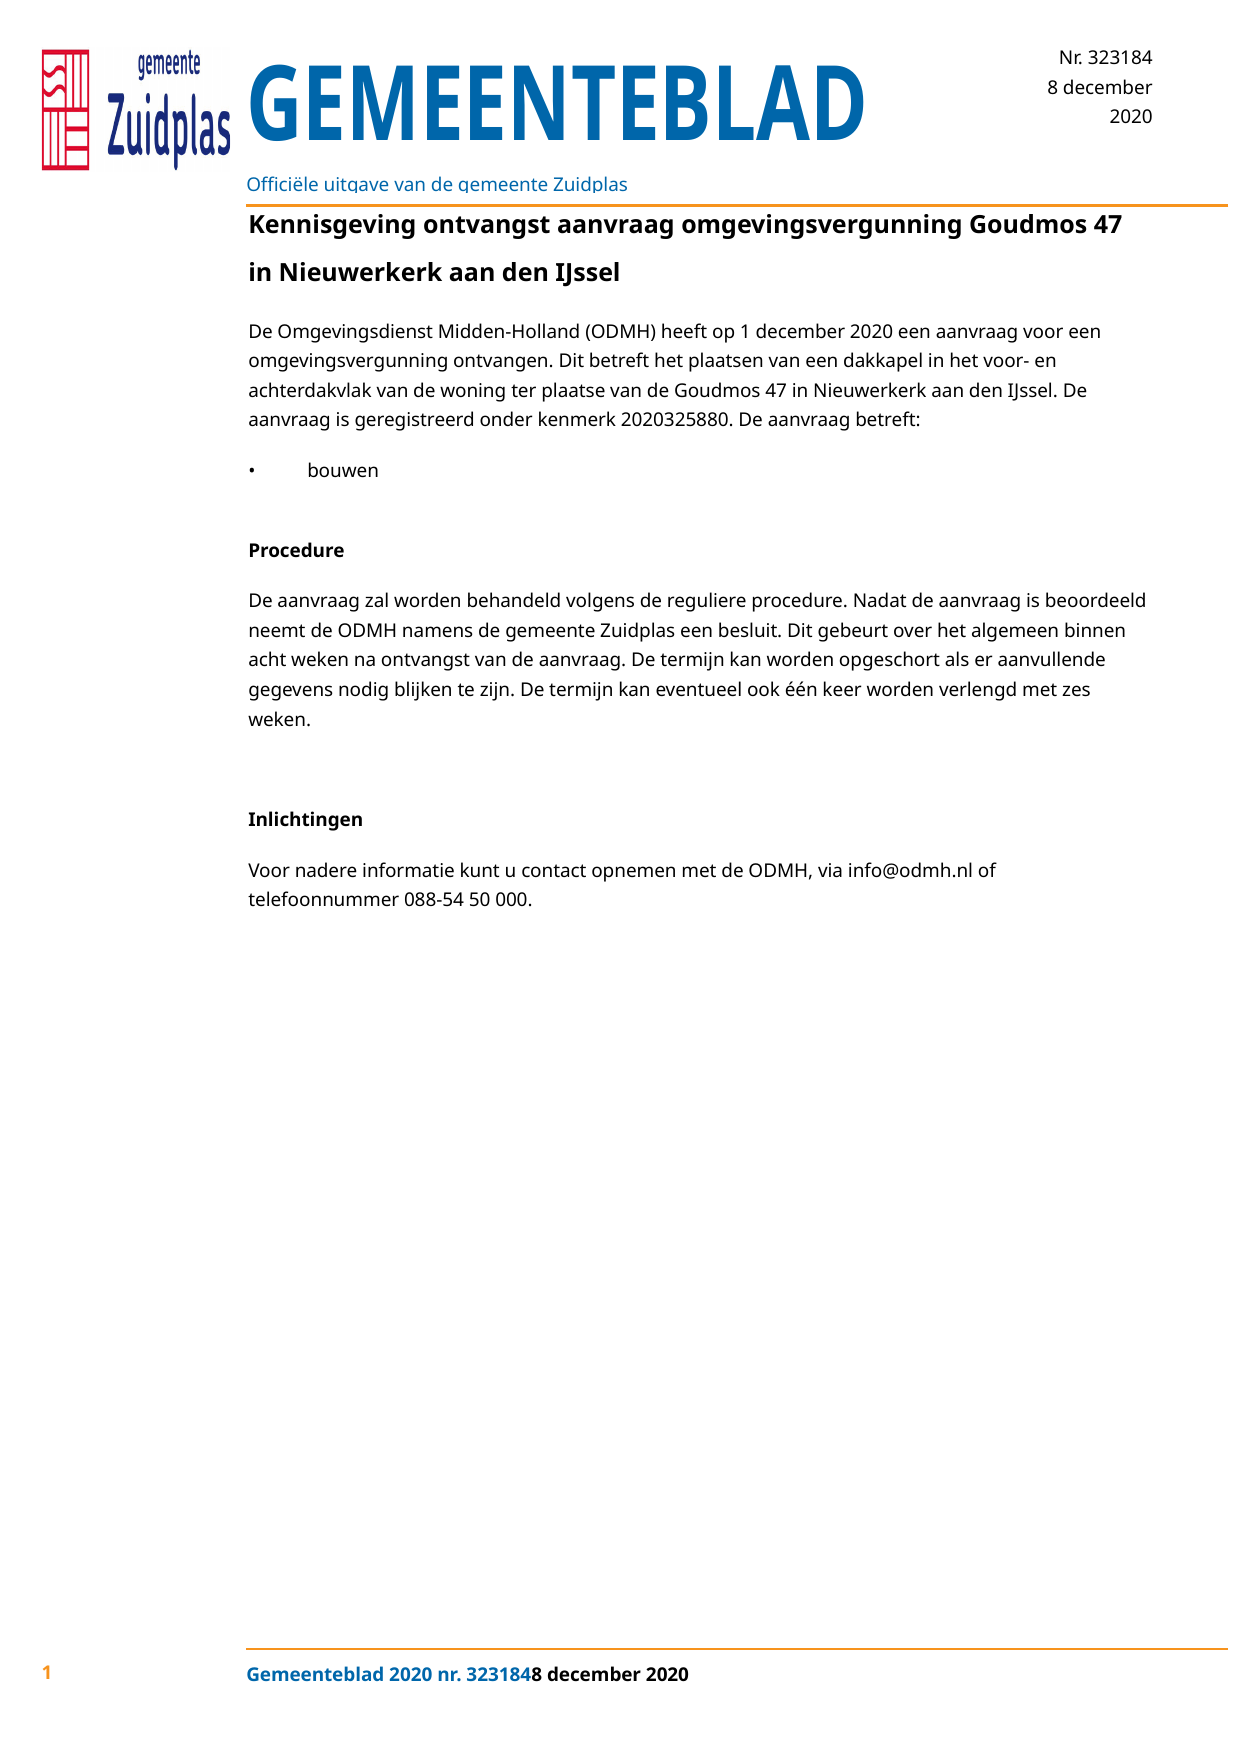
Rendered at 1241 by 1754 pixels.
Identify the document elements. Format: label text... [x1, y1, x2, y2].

list bouwen [248, 457, 1152, 483]
text Kennisgeving ontvangst aanvraag omgevingsvergunning Goudmos 47 in Nieuwerkerk aan den IJssel [248, 207, 1152, 288]
text Inlichtingen [248, 807, 1152, 832]
text De Omgevingsdienst Midden-Holland (ODMH) heeft op 1 december 2020 een aanvraag voor een omgevingsvergunning ontvangen. Dit betreft het plaatsen van een dakkapel in het voor- en achterdakvlak van de woning ter plaatse van de Goudmos 47 in Nieuwerkerk aan den IJssel. De aanvraag is geregistreerd onder kenmerk 2020325880. De aanvraag betreft: [248, 318, 1152, 432]
text Procedure [248, 537, 1152, 563]
text Voor nadere informatie kunt u contact opnemen met de ODMH, via info@odmh.nl of telefoonnummer 088-54 50 000. [248, 857, 1152, 912]
picture [41, 47, 231, 172]
text De aanvraag zal worden behandeld volgens de reguliere procedure. Nadat de aanvraag is beoordeeld neemt de ODMH namens de gemeente Zuidplas een besluit. Dit gebeurt over het algemeen binnen acht weken na ontvangst van de aanvraag. De termijn kan worden opgeschort als er aanvullende gegevens nodig blijken te zijn. De termijn kan eventueel ook één keer worden verlengd met zes weken. [248, 587, 1152, 732]
